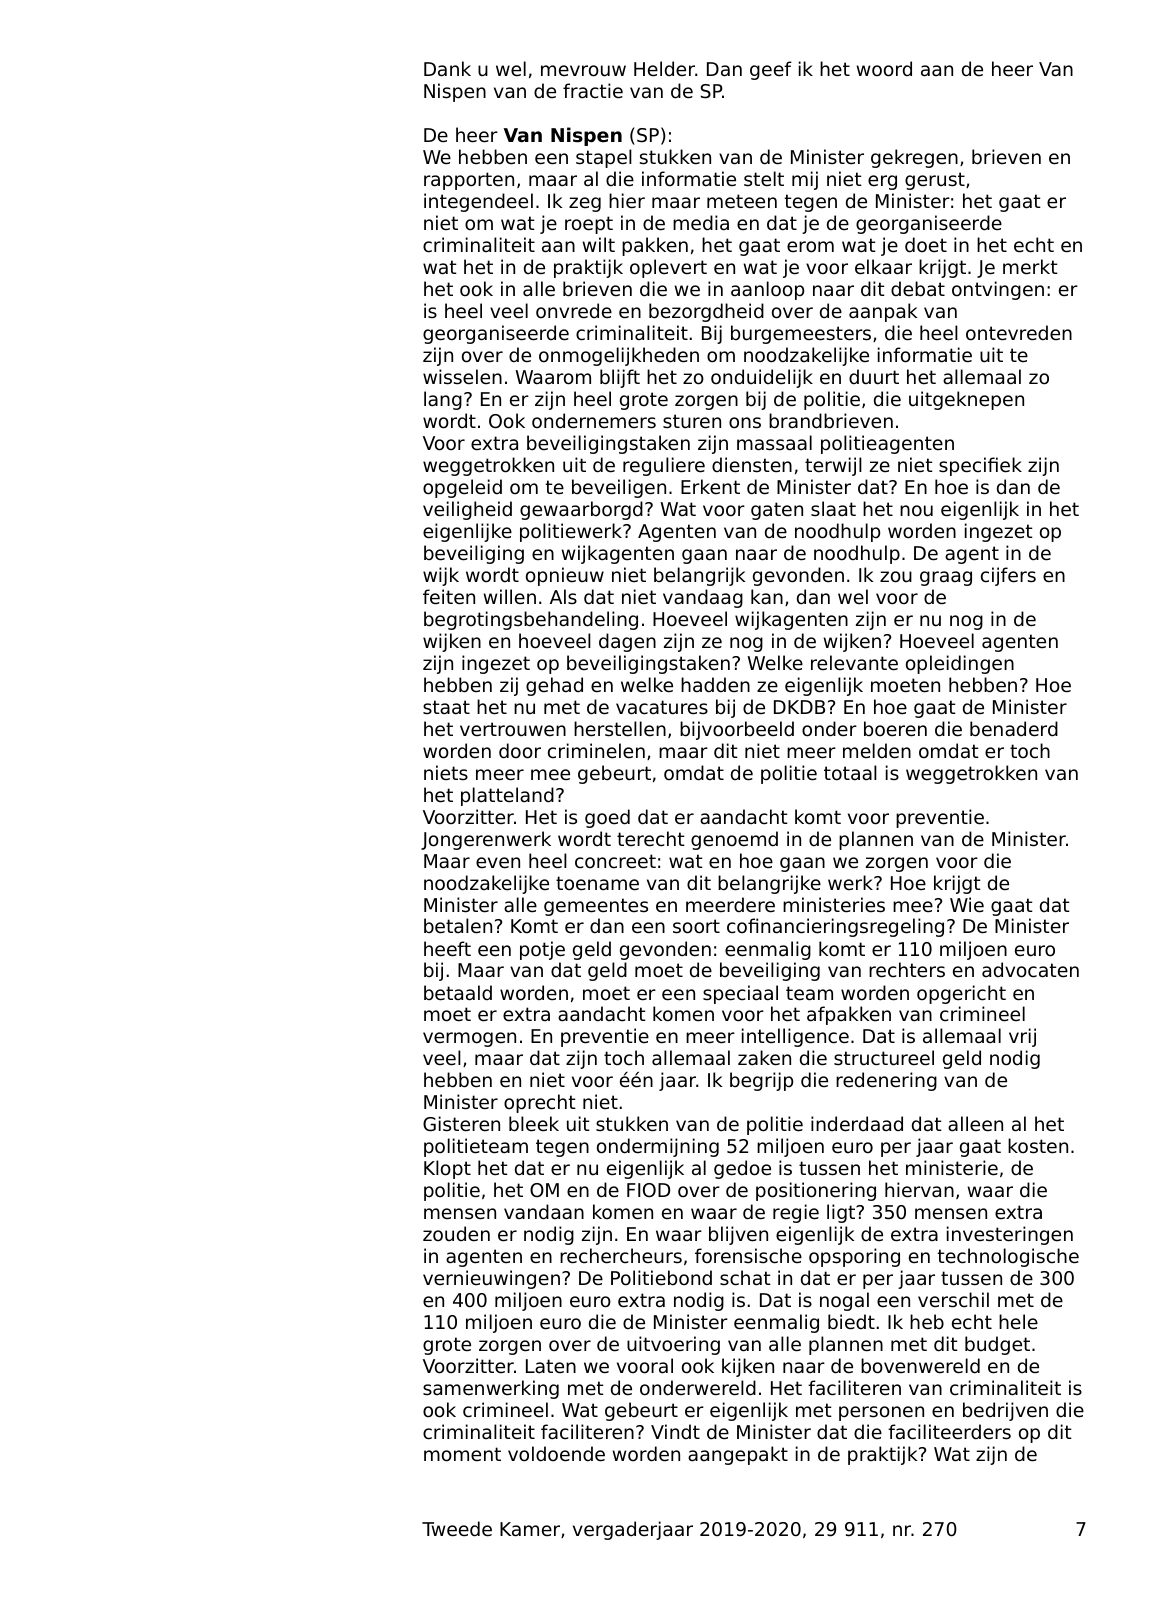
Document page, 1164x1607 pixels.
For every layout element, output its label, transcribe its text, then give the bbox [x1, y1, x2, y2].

text We hebben een stapel stukken van de Minister gekregen, brieven en rapporten, maar al die informatie stelt mij niet erg gerust, integendeel. Ik zeg hier maar meteen tegen de Minister: het gaat er niet om wat je roept in de media en dat je de georganiseerde criminaliteit aan wilt pakken, het gaat erom wat je doet in het echt en wat het in de praktijk oplevert en wat je voor elkaar krijgt. Je merkt het ook in alle brieven die we in aanloop naar dit debat ontvingen: er is heel veel onvrede en bezorgdheid over de aanpak van georganiseerde criminaliteit. Bij burgemeesters, die heel ontevreden zijn over de onmogelijkheden om noodzakelijke informatie uit te wisselen. Waarom blijft het zo onduidelijk en duurt het allemaal zo lang? En er zijn heel grote zorgen bij de politie, die uitgeknepen wordt. Ook ondernemers sturen ons brandbrieven. [422, 147, 1087, 433]
text Voor extra beveiligingstaken zijn massaal politieagenten weggetrokken uit de reguliere diensten, terwijl ze niet specifiek zijn opgeleid om te beveiligen. Erkent de Minister dat? En hoe is dan de veiligheid gewaarborgd? Wat voor gaten slaat het nou eigenlijk in het eigenlijke politiewerk? Agenten van de noodhulp worden ingezet op beveiliging en wijkagenten gaan naar de noodhulp. De agent in de wijk wordt opnieuw niet belangrijk gevonden. Ik zou graag cijfers en feiten willen. Als dat niet vandaag kan, dan wel voor de begrotingsbehandeling. Hoeveel wijkagenten zijn er nu nog in de wijken en hoeveel dagen zijn ze nog in de wijken? Hoeveel agenten zijn ingezet op beveiligingstaken? Welke relevante opleidingen hebben zij gehad en welke hadden ze eigenlijk moeten hebben? Hoe staat het nu met de vacatures bij de DKDB? En hoe gaat de Minister het vertrouwen herstellen, bijvoorbeeld onder boeren die benaderd worden door criminelen, maar dit niet meer melden omdat er toch niets meer mee gebeurt, omdat de politie totaal is weggetrokken van het platteland? [422, 433, 1087, 807]
text De heer Van Nispen (SP): [422, 125, 1087, 147]
text Voorzitter. Laten we vooral ook kijken naar de bovenwereld en de samenwerking met de onderwereld. Het faciliteren van criminaliteit is ook crimineel. Wat gebeurt er eigenlijk met personen en bedrijven die criminaliteit faciliteren? Vindt de Minister dat die faciliteerders op dit moment voldoende worden aangepakt in de praktijk? Wat zijn de [422, 1356, 1087, 1466]
text Dank u wel, mevrouw Helder. Dan geef ik het woord aan de heer Van Nispen van de fractie van de SP. [422, 59, 1087, 103]
text Gisteren bleek uit stukken van de politie inderdaad dat alleen al het politieteam tegen ondermijning 52 miljoen euro per jaar gaat kosten. Klopt het dat er nu eigenlijk al gedoe is tussen het ministerie, de politie, het OM en de FIOD over de positionering hiervan, waar die mensen vandaan komen en waar de regie ligt? 350 mensen extra zouden er nodig zijn. En waar blijven eigenlijk de extra investeringen in agenten en rechercheurs, forensische opsporing en technologische vernieuwingen? De Politiebond schat in dat er per jaar tussen de 300 en 400 miljoen euro extra nodig is. Dat is nogal een verschil met de 110 miljoen euro die de Minister eenmalig biedt. Ik heb echt hele grote zorgen over de uitvoering van alle plannen met dit budget. [422, 1114, 1087, 1356]
text Voorzitter. Het is goed dat er aandacht komt voor preventie. Jongerenwerk wordt terecht genoemd in de plannen van de Minister. Maar even heel concreet: wat en hoe gaan we zorgen voor die noodzakelijke toename van dit belangrijke werk? Hoe krijgt de Minister alle gemeentes en meerdere ministeries mee? Wie gaat dat betalen? Komt er dan een soort cofinancieringsregeling? De Minister heeft een potje geld gevonden: eenmalig komt er 110 miljoen euro bij. Maar van dat geld moet de beveiliging van rechters en advocaten betaald worden, moet er een speciaal team worden opgericht en moet er extra aandacht komen voor het afpakken van crimineel vermogen. En preventie en meer intelligence. Dat is allemaal vrij veel, maar dat zijn toch allemaal zaken die structureel geld nodig hebben en niet voor één jaar. Ik begrijp die redenering van de Minister oprecht niet. [422, 807, 1087, 1114]
